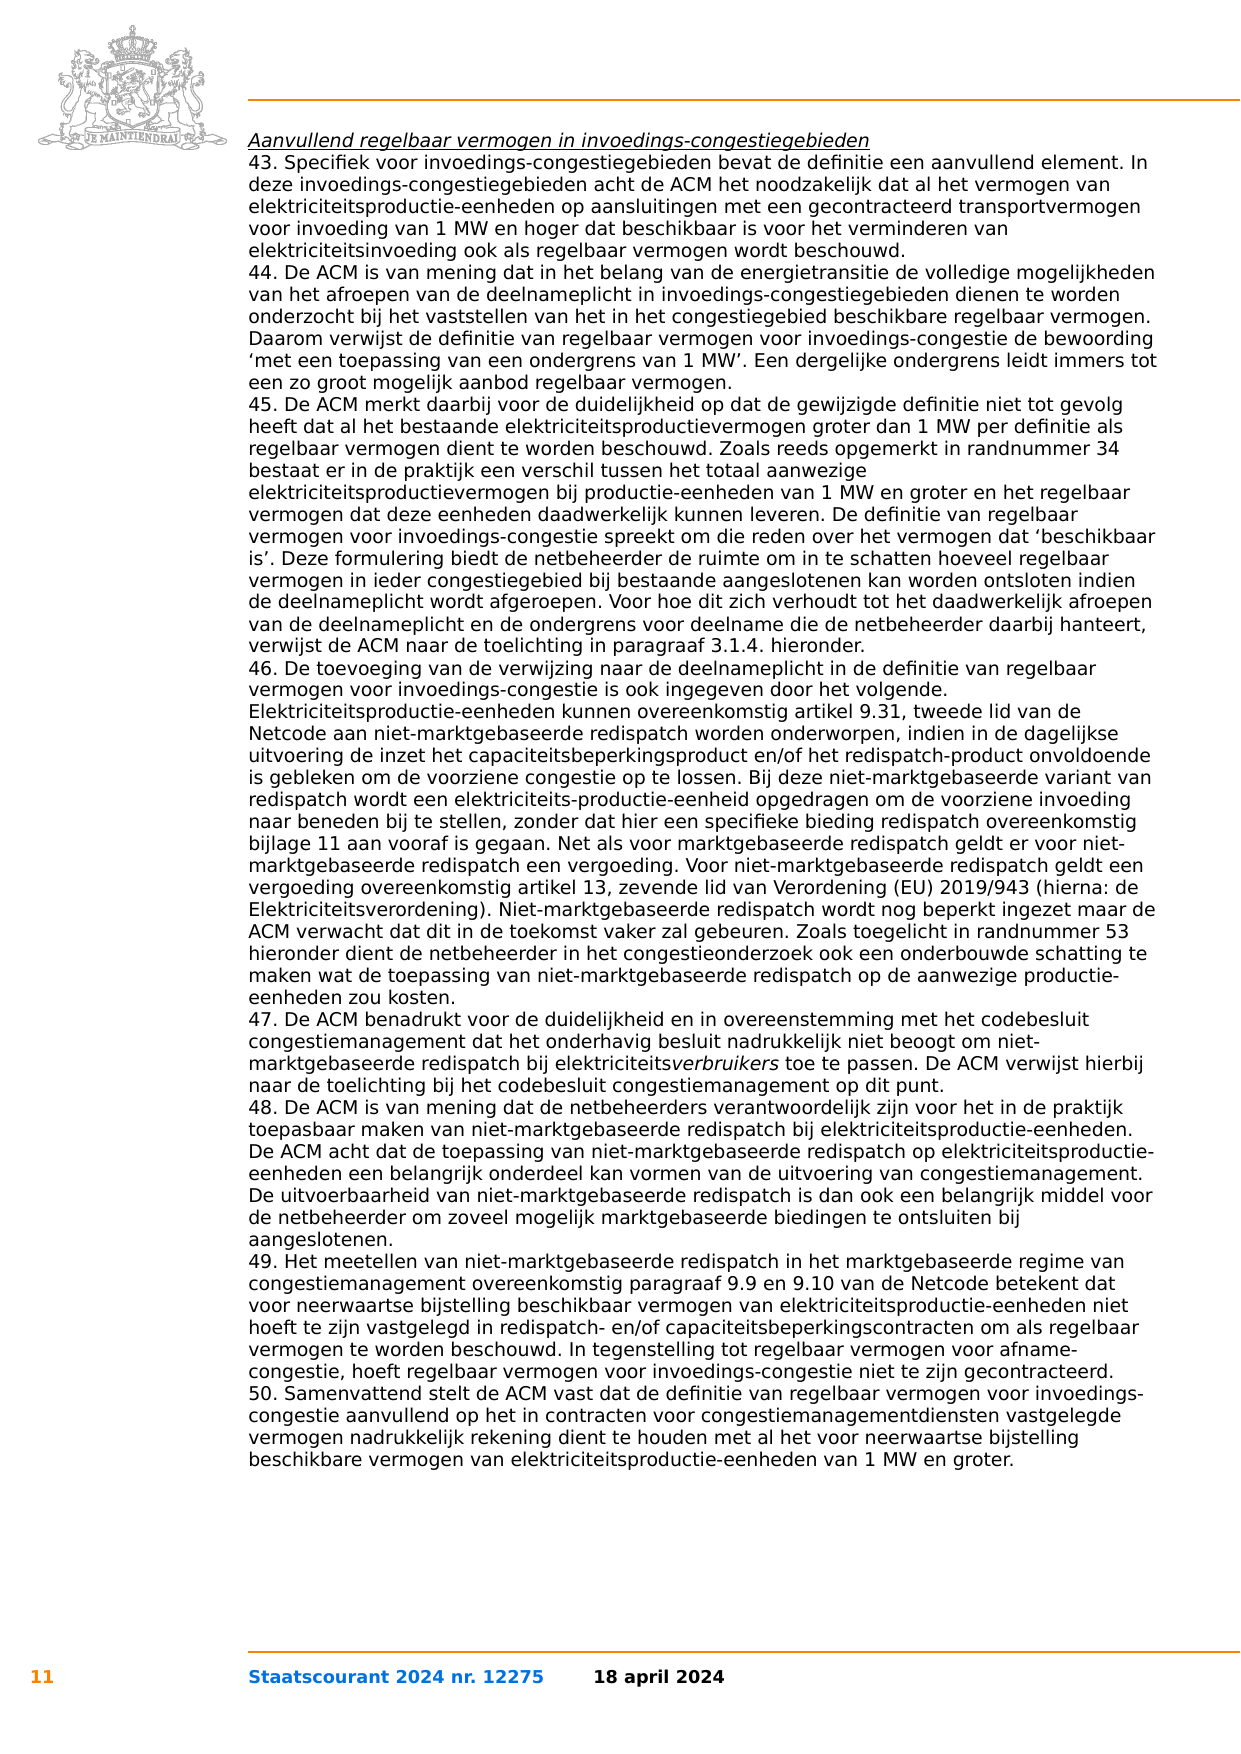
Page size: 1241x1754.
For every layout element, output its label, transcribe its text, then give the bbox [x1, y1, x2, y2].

picture [38, 25, 227, 150]
text 50. Samenvattend stelt de ACM vast dat de definitie van regelbaar vermogen voor invoedings-congestie aanvullend op het in contracten voor congestiemanagementdiensten vastgelegde vermogen nadrukkelijk rekening dient te houden met al het voor neerwaartse bijstelling beschikbare vermogen van elektriciteitsproductie-eenheden van 1 MW en groter. [248, 1383, 1163, 1471]
text 43. Specifiek voor invoedings-congestiegebieden bevat de definitie een aanvullend element. In deze invoedings-congestiegebieden acht de ACM het noodzakelijk dat al het vermogen van elektriciteitsproductie-eenheden op aansluitingen met een gecontracteerd transportvermogen voor invoeding van 1 MW en hoger dat beschikbaar is voor het verminderen van elektriciteitsinvoeding ook als regelbaar vermogen wordt beschouwd. [248, 152, 1163, 262]
subtitle Aanvullend regelbaar vermogen in invoedings-congestiegebieden [248, 130, 1163, 152]
text 48. De ACM is van mening dat de netbeheerders verantwoordelijk zijn voor het in de praktijk toepasbaar maken van niet-marktgebaseerde redispatch bij elektriciteitsproductie-eenheden. De ACM acht dat de toepassing van niet-marktgebaseerde redispatch op elektriciteitsproductie-eenheden een belangrijk onderdeel kan vormen van de uitvoering van congestiemanagement. De uitvoerbaarheid van niet-marktgebaseerde redispatch is dan ook een belangrijk middel voor de netbeheerder om zoveel mogelijk marktgebaseerde biedingen te ontsluiten bij aangeslotenen. [248, 1097, 1163, 1251]
text 46. De toevoeging van de verwijzing naar de deelnameplicht in de definitie van regelbaar vermogen voor invoedings-congestie is ook ingegeven door het volgende. Elektriciteitsproductie-eenheden kunnen overeenkomstig artikel 9.31, tweede lid van de Netcode aan niet-marktgebaseerde redispatch worden onderworpen, indien in de dagelijkse uitvoering de inzet het capaciteitsbeperkingsproduct en/of het redispatch-product onvoldoende is gebleken om de voorziene congestie op te lossen. Bij deze niet-marktgebaseerde variant van redispatch wordt een elektriciteits-productie-eenheid opgedragen om de voorziene invoeding naar beneden bij te stellen, zonder dat hier een specifieke bieding redispatch overeenkomstig bijlage 11 aan vooraf is gegaan. Net als voor marktgebaseerde redispatch geldt er voor niet-marktgebaseerde redispatch een vergoeding. Voor niet-marktgebaseerde redispatch geldt een vergoeding overeenkomstig artikel 13, zevende lid van Verordening (EU) 2019/943 (hierna: de Elektriciteitsverordening). Niet-marktgebaseerde redispatch wordt nog beperkt ingezet maar de ACM verwacht dat dit in de toekomst vaker zal gebeuren. Zoals toegelicht in randnummer 53 hieronder dient de netbeheerder in het congestieonderzoek ook een onderbouwde schatting te maken wat de toepassing van niet-marktgebaseerde redispatch op de aanwezige productie-eenheden zou kosten. [248, 657, 1163, 1009]
text 44. De ACM is van mening dat in het belang van de energietransitie de volledige mogelijkheden van het afroepen van de deelnameplicht in invoedings-congestiegebieden dienen te worden onderzocht bij het vaststellen van het in het congestiegebied beschikbare regelbaar vermogen. Daarom verwijst de definitie van regelbaar vermogen voor invoedings-congestie de bewoording ‘met een toepassing van een ondergrens van 1 MW’. Een dergelijke ondergrens leidt immers tot een zo groot mogelijk aanbod regelbaar vermogen. [248, 262, 1163, 394]
text 45. De ACM merkt daarbij voor de duidelijkheid op dat de gewijzigde definitie niet tot gevolg heeft dat al het bestaande elektriciteitsproductievermogen groter dan 1 MW per definitie als regelbaar vermogen dient te worden beschouwd. Zoals reeds opgemerkt in randnummer 34 bestaat er in de praktijk een verschil tussen het totaal aanwezige elektriciteitsproductievermogen bij productie-eenheden van 1 MW en groter en het regelbaar vermogen dat deze eenheden daadwerkelijk kunnen leveren. De definitie van regelbaar vermogen voor invoedings-congestie spreekt om die reden over het vermogen dat ‘beschikbaar is’. Deze formulering biedt de netbeheerder de ruimte om in te schatten hoeveel regelbaar vermogen in ieder congestiegebied bij bestaande aangeslotenen kan worden ontsloten indien de deelnameplicht wordt afgeroepen. Voor hoe dit zich verhoudt tot het daadwerkelijk afroepen van de deelnameplicht en de ondergrens voor deelname die de netbeheerder daarbij hanteert, verwijst de ACM naar de toelichting in paragraaf 3.1.4. hieronder. [248, 394, 1163, 657]
text 47. De ACM benadrukt voor de duidelijkheid en in overeenstemming met het codebesluit congestiemanagement dat het onderhavig besluit nadrukkelijk niet beoogt om niet-marktgebaseerde redispatch bij elektriciteitsverbruikers toe te passen. De ACM verwijst hierbij naar de toelichting bij het codebesluit congestiemanagement op dit punt. [248, 1009, 1163, 1097]
text 49. Het meetellen van niet-marktgebaseerde redispatch in het marktgebaseerde regime van congestiemanagement overeenkomstig paragraaf 9.9 en 9.10 van de Netcode betekent dat voor neerwaartse bijstelling beschikbaar vermogen van elektriciteitsproductie-eenheden niet hoeft te zijn vastgelegd in redispatch- en/of capaciteitsbeperkingscontracten om als regelbaar vermogen te worden beschouwd. In tegenstelling tot regelbaar vermogen voor afname-congestie, hoeft regelbaar vermogen voor invoedings-congestie niet te zijn gecontracteerd. [248, 1251, 1163, 1383]
